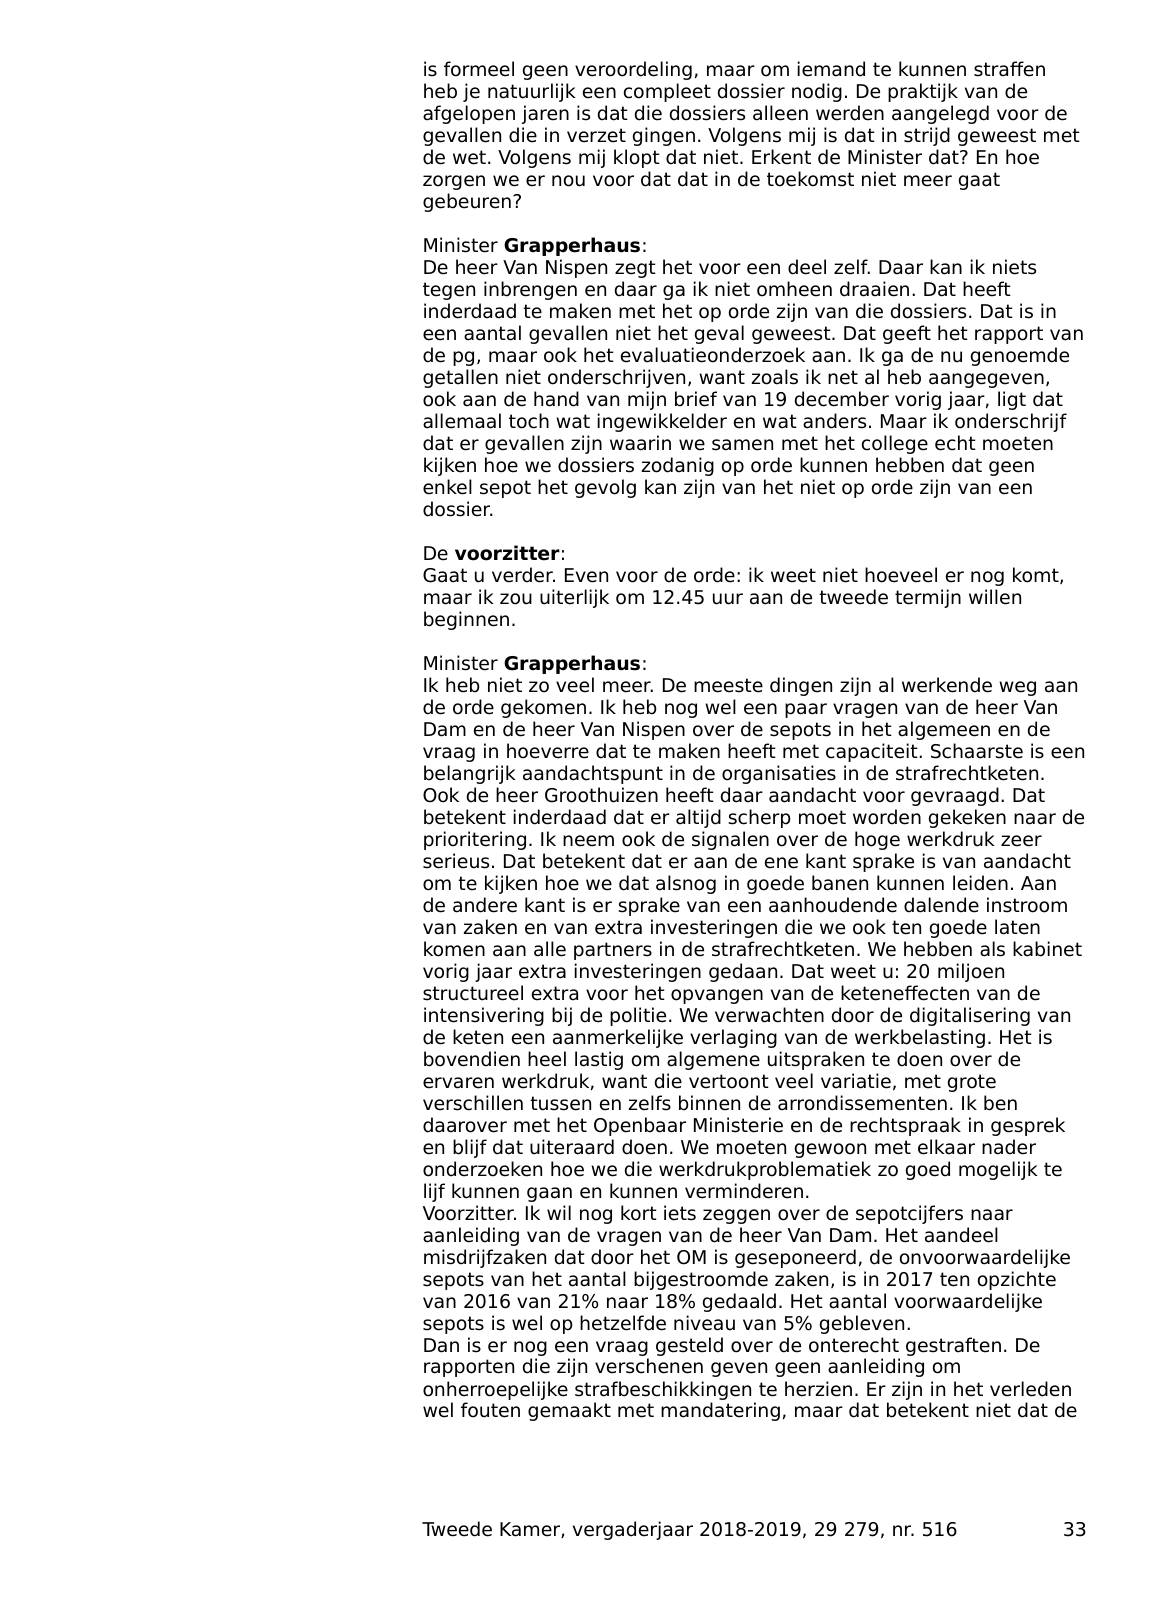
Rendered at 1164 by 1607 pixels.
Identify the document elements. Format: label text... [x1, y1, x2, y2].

text Gaat u verder. Even voor de orde: ik weet niet hoeveel er nog komt, maar ik zou uiterlijk om 12.45 uur aan de tweede termijn willen beginnen. [422, 565, 1087, 631]
text Voorzitter. Ik wil nog kort iets zeggen over de sepotcijfers naar aanleiding van de vragen van de heer Van Dam. Het aandeel misdrijfzaken dat door het OM is geseponeerd, de onvoorwaardelijke sepots van het aantal bijgestroomde zaken, is in 2017 ten opzichte van 2016 van 21% naar 18% gedaald. Het aantal voorwaardelijke sepots is wel op hetzelfde niveau van 5% gebleven. [422, 1203, 1087, 1334]
text De heer Van Nispen zegt het voor een deel zelf. Daar kan ik niets tegen inbrengen en daar ga ik niet omheen draaien. Dat heeft inderdaad te maken met het op orde zijn van die dossiers. Dat is in een aantal gevallen niet het geval geweest. Dat geeft het rapport van de pg, maar ook het evaluatieonderzoek aan. Ik ga de nu genoemde getallen niet onderschrijven, want zoals ik net al heb aangegeven, ook aan de hand van mijn brief van 19 december vorig jaar, ligt dat allemaal toch wat ingewikkelder en wat anders. Maar ik onderschrijf dat er gevallen zijn waarin we samen met het college echt moeten kijken hoe we dossiers zodanig op orde kunnen hebben dat geen enkel sepot het gevolg kan zijn van het niet op orde zijn van een dossier. [422, 257, 1087, 521]
text Dan is er nog een vraag gesteld over de onterecht gestraften. De rapporten die zijn verschenen geven geen aanleiding om onherroepelijke strafbeschikkingen te herzien. Er zijn in het verleden wel fouten gemaakt met mandatering, maar dat betekent niet dat de [422, 1334, 1087, 1422]
text Minister Grapperhaus: [422, 653, 1087, 675]
text is formeel geen veroordeling, maar om iemand te kunnen straffen heb je natuurlijk een compleet dossier nodig. De praktijk van de afgelopen jaren is dat die dossiers alleen werden aangelegd voor de gevallen die in verzet gingen. Volgens mij is dat in strijd geweest met de wet. Volgens mij klopt dat niet. Erkent de Minister dat? En hoe zorgen we er nou voor dat dat in de toekomst niet meer gaat gebeuren? [422, 59, 1087, 213]
text Ik heb niet zo veel meer. De meeste dingen zijn al werkende weg aan de orde gekomen. Ik heb nog wel een paar vragen van de heer Van Dam en de heer Van Nispen over de sepots in het algemeen en de vraag in hoeverre dat te maken heeft met capaciteit. Schaarste is een belangrijk aandachtspunt in de organisaties in de strafrechtketen. Ook de heer Groothuizen heeft daar aandacht voor gevraagd. Dat betekent inderdaad dat er altijd scherp moet worden gekeken naar de prioritering. Ik neem ook de signalen over de hoge werkdruk zeer serieus. Dat betekent dat er aan de ene kant sprake is van aandacht om te kijken hoe we dat alsnog in goede banen kunnen leiden. Aan de andere kant is er sprake van een aanhoudende dalende instroom van zaken en van extra investeringen die we ook ten goede laten komen aan alle partners in de strafrechtketen. We hebben als kabinet vorig jaar extra investeringen gedaan. Dat weet u: 20 miljoen structureel extra voor het opvangen van de keteneffecten van de intensivering bij de politie. We verwachten door de digitalisering van de keten een aanmerkelijke verlaging van de werkbelasting. Het is bovendien heel lastig om algemene uitspraken te doen over de ervaren werkdruk, want die vertoont veel variatie, met grote verschillen tussen en zelfs binnen de arrondissementen. Ik ben daarover met het Openbaar Ministerie en de rechtspraak in gesprek en blijf dat uiteraard doen. We moeten gewoon met elkaar nader onderzoeken hoe we die werkdrukproblematiek zo goed mogelijk te lijf kunnen gaan en kunnen verminderen. [422, 675, 1087, 1203]
text De voorzitter: [422, 543, 1087, 565]
text Minister Grapperhaus: [422, 235, 1087, 257]
